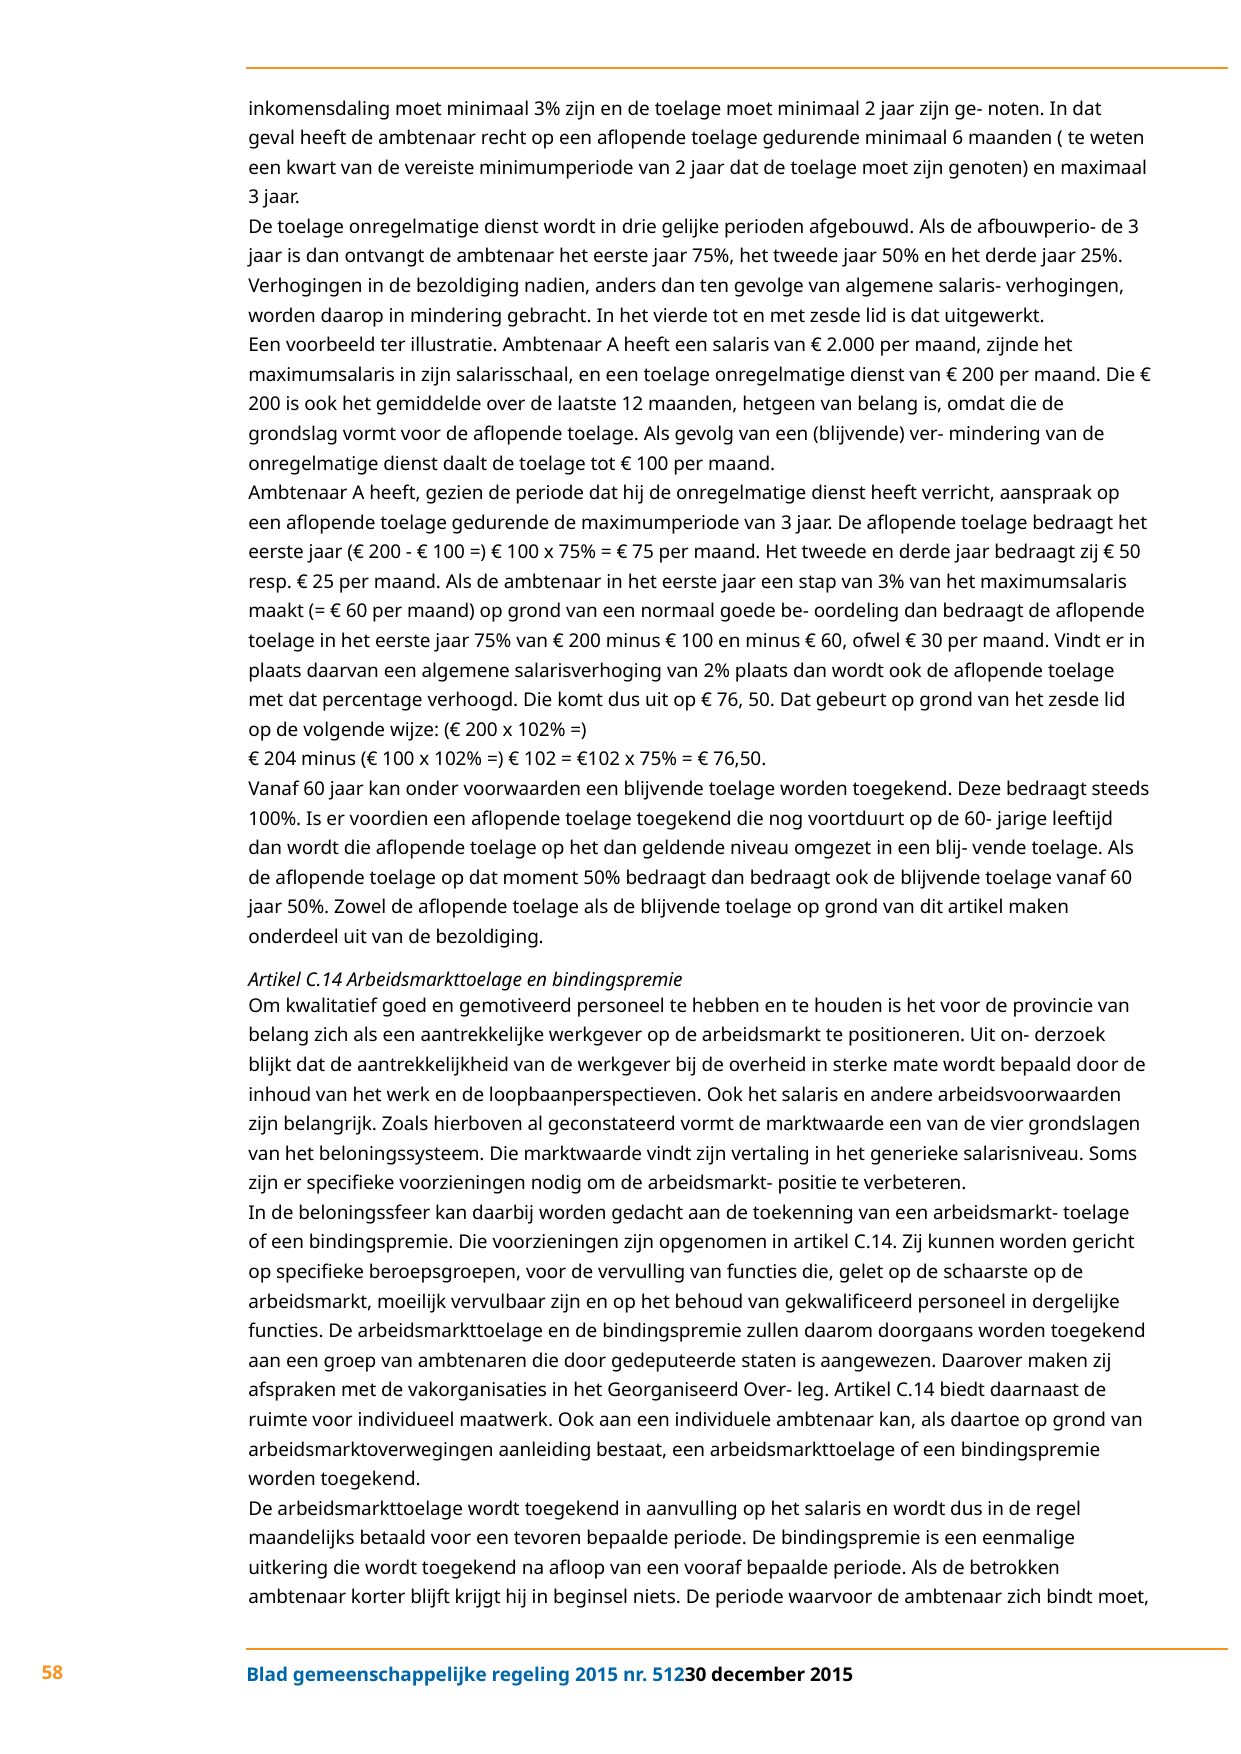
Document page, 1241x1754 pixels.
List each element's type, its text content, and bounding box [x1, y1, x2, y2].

text De toelage onregelmatige dienst wordt in drie gelijke perioden afgebouwd. Als de afbouwperio- de 3 jaar is dan ontvangt de ambtenaar het eerste jaar 75%, het tweede jaar 50% en het derde jaar 25%. Verhogingen in de bezoldiging nadien, anders dan ten gevolge van algemene salaris- verhogingen, worden daarop in mindering gebracht. In het vierde tot en met zesde lid is dat uitgewerkt. [248, 213, 1152, 328]
text Om kwalitatief goed en gemotiveerd personeel te hebben en te houden is het voor de provincie van belang zich als een aantrekkelijke werkgever op de arbeidsmarkt te positioneren. Uit on- derzoek blijkt dat de aantrekkelijkheid van de werkgever bij de overheid in sterke mate wordt bepaald door de inhoud van het werk en de loopbaanperspectieven. Ook het salaris en andere arbeidsvoorwaarden zijn belangrijk. Zoals hierboven al geconstateerd vormt de marktwaarde een van de vier grondslagen van het beloningssysteem. Die marktwaarde vindt zijn vertaling in het generieke salarisniveau. Soms zijn er specifieke voorzieningen nodig om de arbeidsmarkt- positie te verbeteren. [248, 992, 1152, 1195]
text € 204 minus (€ 100 x 102% =) € 102 = €102 x 75% = € 76,50. [248, 746, 1152, 771]
text Een voorbeeld ter illustratie. Ambtenaar A heeft een salaris van € 2.000 per maand, zijnde het maximumsalaris in zijn salarisschaal, en een toelage onregelmatige dienst van € 200 per maand. Die € 200 is ook het gemiddelde over de laatste 12 maanden, hetgeen van belang is, omdat die de grondslag vormt voor de aflopende toelage. Als gevolg van een (blijvende) ver- mindering van de onregelmatige dienst daalt de toelage tot € 100 per maand. [248, 331, 1152, 476]
text De arbeidsmarkttoelage wordt toegekend in aanvulling op het salaris en wordt dus in de regel maandelijks betaald voor een tevoren bepaalde periode. De bindingspremie is een eenmalige uitkering die wordt toegekend na afloop van een vooraf bepaalde periode. Als de betrokken ambtenaar korter blijft krijgt hij in beginsel niets. De periode waarvoor de ambtenaar zich bindt moet, [248, 1495, 1152, 1609]
picture [41, 47, 231, 172]
text Artikel C.14 Arbeidsmarkttoelage en bindingspremie [248, 966, 1152, 992]
text Ambtenaar A heeft, gezien de periode dat hij de onregelmatige dienst heeft verricht, aanspraak op een aflopende toelage gedurende de maximumperiode van 3 jaar. De aflopende toelage bedraagt het eerste jaar (€ 200 - € 100 =) € 100 x 75% = € 75 per maand. Het tweede en derde jaar bedraagt zij € 50 resp. € 25 per maand. Als de ambtenaar in het eerste jaar een stap van 3% van het maximumsalaris maakt (= € 60 per maand) op grond van een normaal goede be- oordeling dan bedraagt de aflopende toelage in het eerste jaar 75% van € 200 minus € 100 en minus € 60, ofwel € 30 per maand. Vindt er in plaats daarvan een algemene salarisverhoging van 2% plaats dan wordt ook de aflopende toelage met dat percentage verhoogd. Die komt dus uit op € 76, 50. Dat gebeurt op grond van het zesde lid op de volgende wijze: (€ 200 x 102% =) [248, 479, 1152, 742]
text inkomensdaling moet minimaal 3% zijn en de toelage moet minimaal 2 jaar zijn ge- noten. In dat geval heeft de ambtenaar recht op een aflopende toelage gedurende minimaal 6 maanden ( te weten een kwart van de vereiste minimumperiode van 2 jaar dat de toelage moet zijn genoten) en maximaal 3 jaar. [248, 95, 1152, 209]
text In de beloningssfeer kan daarbij worden gedacht aan de toekenning van een arbeidsmarkt- toelage of een bindingspremie. Die voorzieningen zijn opgenomen in artikel C.14. Zij kunnen worden gericht op specifieke beroepsgroepen, voor de vervulling van functies die, gelet op de schaarste op de arbeidsmarkt, moeilijk vervulbaar zijn en op het behoud van gekwalificeerd personeel in dergelijke functies. De arbeidsmarkttoelage en de bindingspremie zullen daarom doorgaans worden toegekend aan een groep van ambtenaren die door gedeputeerde staten is aangewezen. Daarover maken zij afspraken met de vakorganisaties in het Georganiseerd Over- leg. Artikel C.14 biedt daarnaast de ruimte voor individueel maatwerk. Ook aan een individuele ambtenaar kan, als daartoe op grond van arbeidsmarktoverwegingen aanleiding bestaat, een arbeidsmarkttoelage of een bindingspremie worden toegekend. [248, 1199, 1152, 1491]
text Vanaf 60 jaar kan onder voorwaarden een blijvende toelage worden toegekend. Deze bedraagt steeds 100%. Is er voordien een aflopende toelage toegekend die nog voortduurt op de 60- jarige leeftijd dan wordt die aflopende toelage op het dan geldende niveau omgezet in een blij- vende toelage. Als de aflopende toelage op dat moment 50% bedraagt dan bedraagt ook de blijvende toelage vanaf 60 jaar 50%. Zowel de aflopende toelage als de blijvende toelage op grond van dit artikel maken onderdeel uit van de bezoldiging. [248, 775, 1152, 949]
